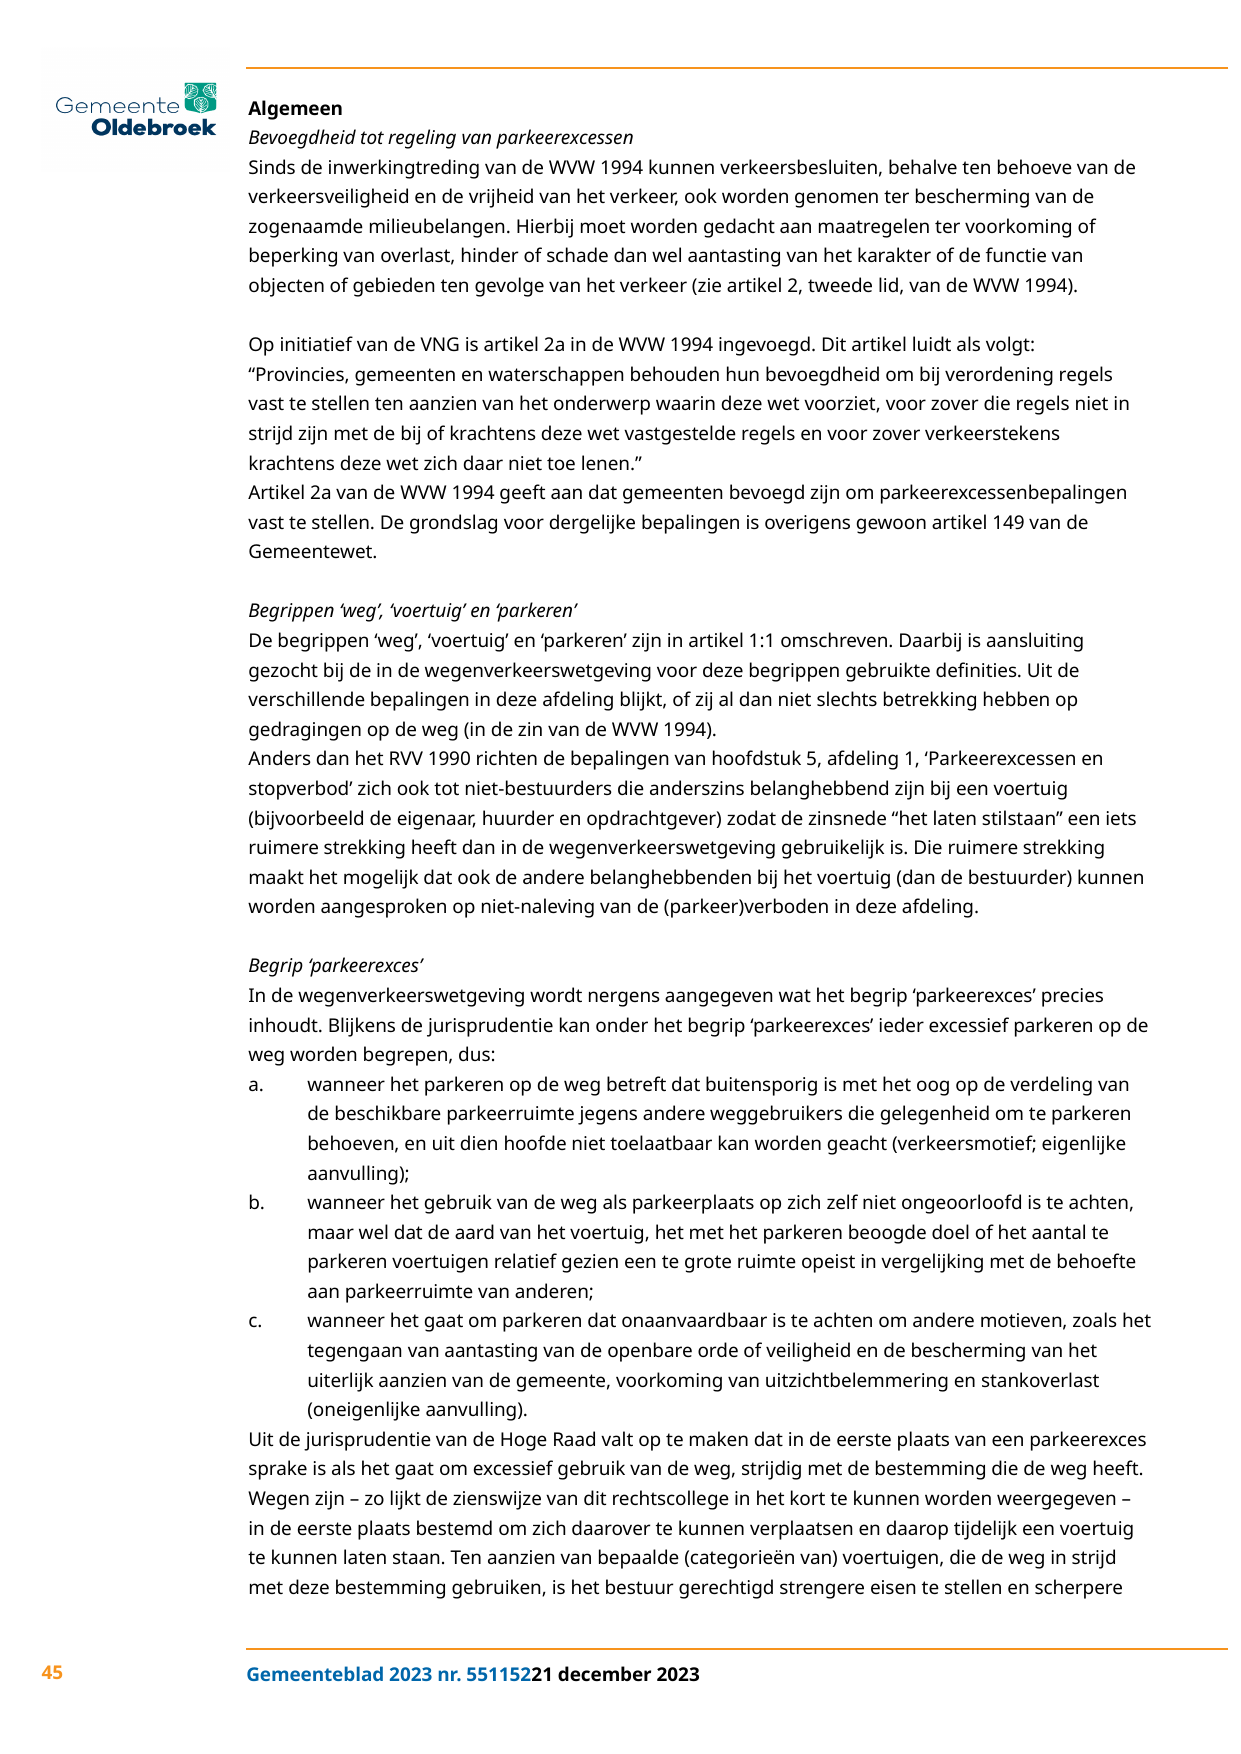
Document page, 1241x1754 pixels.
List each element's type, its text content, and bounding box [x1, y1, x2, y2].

text Begrippen ‘weg’, ‘voertuig’ en ‘parkeren’ [248, 598, 1152, 623]
text Artikel 2a van de WVW 1994 geeft aan dat gemeenten bevoegd zijn om parkeerexcessenbepalingen vast te stellen. De grondslag voor dergelijke bepalingen is overigens gewoon artikel 149 van de Gemeentewet. [248, 479, 1152, 564]
text Bevoegdheid tot regeling van parkeerexcessen [248, 124, 1152, 150]
list wanneer het gaat om parkeren dat onaanvaardbaar is te achten om andere motieven, zoals het tegengaan van aantasting van de openbare orde of veiligheid en de bescherming van het uiterlijk aanzien van de gemeente, voorkoming van uitzichtbelemmering en stankoverlast (oneigenlijke aanvulling). [248, 1308, 1152, 1422]
text Sinds de inwerkingtreding van de WVW 1994 kunnen verkeersbesluiten, behalve ten behoeve van de verkeersveiligheid en de vrijheid van het verkeer, ook worden genomen ter bescherming van de zogenaamde milieubelangen. Hierbij moet worden gedacht aan maatregelen ter voorkoming of beperking van overlast, hinder of schade dan wel aantasting van het karakter of de functie van objecten of gebieden ten gevolge van het verkeer (zie artikel 2, tweede lid, van de WVW 1994). [248, 154, 1152, 298]
text “Provincies, gemeenten en waterschappen behouden hun bevoegdheid om bij verordening regels vast te stellen ten aanzien van het onderwerp waarin deze wet voorziet, voor zover die regels niet in strijd zijn met de bij of krachtens deze wet vastgestelde regels en voor zover verkeerstekens krachtens deze wet zich daar niet toe lenen.” [248, 361, 1152, 476]
text In de wegenverkeerswetgeving wordt nergens aangegeven wat het begrip ‘parkeerexces’ precies inhoudt. Blijkens de jurisprudentie kan onder het begrip ‘parkeerexces’ ieder excessief parkeren op de weg worden begrepen, dus: [248, 982, 1152, 1067]
text Uit de jurisprudentie van de Hoge Raad valt op te maken dat in de eerste plaats van een parkeerexces sprake is als het gaat om excessief gebruik van de weg, strijdig met de bestemming die de weg heeft. Wegen zijn – zo lijkt de zienswijze van dit rechtscollege in het kort te kunnen worden weergegeven – in de eerste plaats bestemd om zich daarover te kunnen verplaatsen en daarop tijdelijk een voertuig te kunnen laten staan. Ten aanzien van bepaalde (categorieën van) voertuigen, die de weg in strijd met deze bestemming gebruiken, is het bestuur gerechtigd strengere eisen te stellen en scherpere [248, 1426, 1152, 1600]
list wanneer het gebruik van de weg als parkeerplaats op zich zelf niet ongeoorloofd is te achten, maar wel dat de aard van het voertuig, het met het parkeren beoogde doel of het aantal te parkeren voertuigen relatief gezien een te grote ruimte opeist in vergelijking met de behoefte aan parkeerruimte van anderen; [248, 1189, 1152, 1304]
text Op initiatief van de VNG is artikel 2a in de WVW 1994 ingevoegd. Dit artikel luidt als volgt: [248, 331, 1152, 357]
text Algemeen [248, 95, 1152, 121]
picture [41, 47, 231, 172]
text De begrippen ‘weg’, ‘voertuig’ en ‘parkeren’ zijn in artikel 1:1 omschreven. Daarbij is aansluiting gezocht bij de in de wegenverkeerswetgeving voor deze begrippen gebruikte definities. Uit de verschillende bepalingen in deze afdeling blijkt, of zij al dan niet slechts betrekking hebben op gedragingen op de weg (in de zin van de WVW 1994). [248, 627, 1152, 742]
text Anders dan het RVV 1990 richten de bepalingen van hoofdstuk 5, afdeling 1, ‘Parkeerexcessen en stopverbod’ zich ook tot niet-bestuurders die anderszins belanghebbend zijn bij een voertuig (bijvoorbeeld de eigenaar, huurder en opdrachtgever) zodat de zinsnede “het laten stilstaan” een iets ruimere strekking heeft dan in de wegenverkeerswetgeving gebruikelijk is. Die ruimere strekking maakt het mogelijk dat ook de andere belanghebbenden bij het voertuig (dan de bestuurder) kunnen worden aangesproken op niet-naleving van de (parkeer)verboden in deze afdeling. [248, 746, 1152, 919]
text Begrip ‘parkeerexces’ [248, 953, 1152, 978]
list wanneer het parkeren op de weg betreft dat buitensporig is met het oog op de verdeling van de beschikbare parkeerruimte jegens andere weggebruikers die gelegenheid om te parkeren behoeven, en uit dien hoofde niet toelaatbaar kan worden geacht (verkeersmotief; eigenlijke aanvulling); [248, 1071, 1152, 1186]
